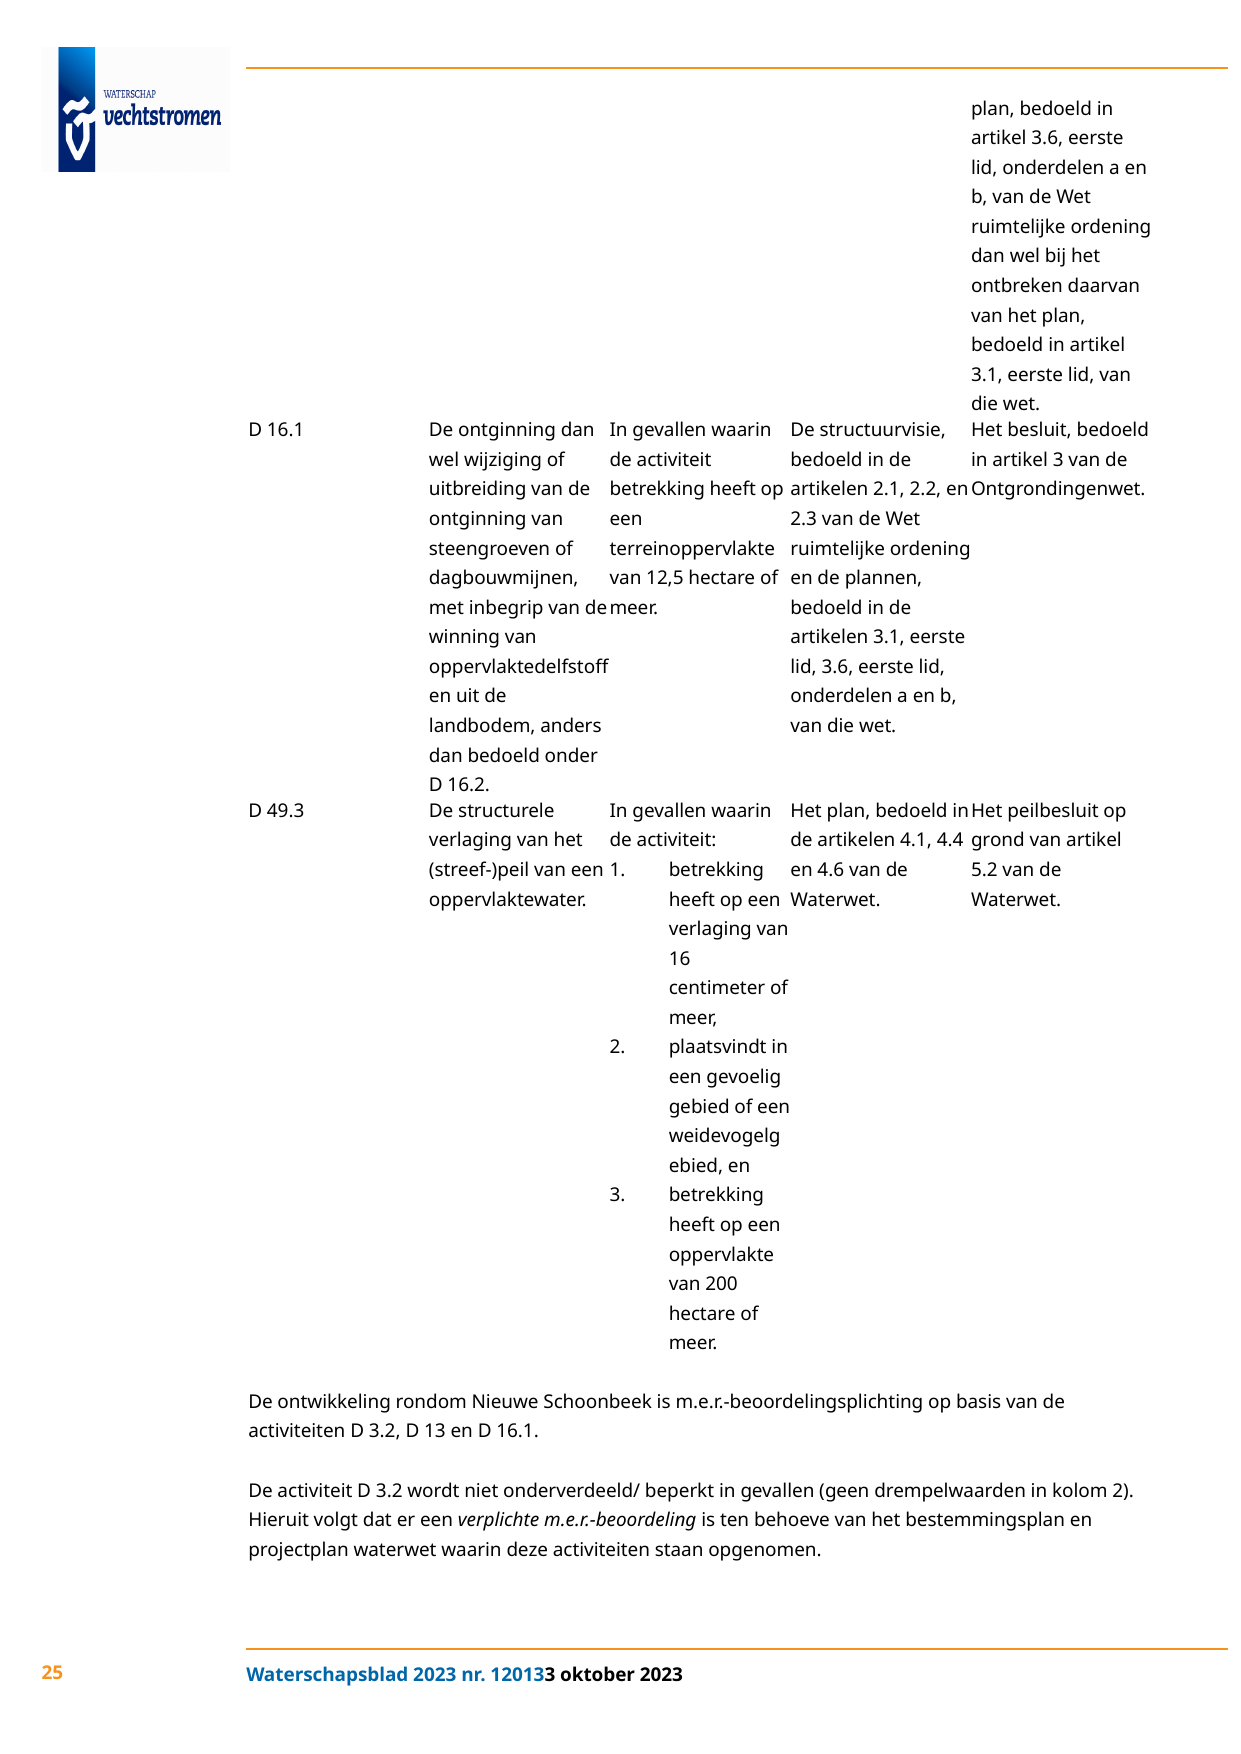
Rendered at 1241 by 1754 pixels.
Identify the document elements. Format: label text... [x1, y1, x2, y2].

table_cell D 49.3 [248, 797, 429, 1355]
table_cell Het besluit, bedoeld in artikel 3 van de Ontgrondingenwet. [971, 416, 1152, 797]
table_cell In gevallen waarin de activiteit: betrekking heeft op een verlaging van 16 centimeter of meer, plaatsvindt in een gevoelig gebied of een weidevogelgebied, en betrekking heeft op een oppervlakte van 200 hectare of meer. [609, 797, 790, 1355]
text De activiteit D 3.2 wordt niet onderverdeeld/ beperkt in gevallen (geen drempelwaarden in kolom 2). Hieruit volgt dat er een verplichte m.e.r.-beoordeling is ten behoeve van het bestemmingsplan en projectplan waterwet waarin deze activiteiten staan opgenomen. [248, 1477, 1152, 1562]
table_cell De ontginning dan wel wijziging of uitbreiding van de ontginning van steengroeven of dagbouwmijnen, met inbegrip van de winning van oppervlaktedelfstoffen uit de landbodem, anders dan bedoeld onder D 16.2. [429, 416, 609, 797]
table_cell [429, 95, 609, 416]
picture [41, 47, 231, 172]
table_cell Het plan, bedoeld in de artikelen 4.1, 4.4 en 4.6 van de Waterwet. [790, 797, 971, 1355]
table_cell plan, bedoeld in artikel 3.6, eerste lid, onderdelen a en b, van de Wet ruimtelijke ordening dan wel bij het ontbreken daarvan van het plan, bedoeld in artikel 3.1, eerste lid, van die wet. [971, 95, 1152, 416]
table_cell [790, 95, 971, 416]
table_cell [609, 95, 790, 416]
table_cell In gevallen waarin de activiteit betrekking heeft op een terreinoppervlakte van 12,5 hectare of meer. [609, 416, 790, 797]
text De ontwikkeling rondom Nieuwe Schoonbeek is m.e.r.-beoordelingsplichting op basis van de activiteiten D 3.2, D 13 en D 16.1. [248, 1388, 1152, 1443]
table_cell [248, 95, 429, 416]
table_cell Het peilbesluit op grond van artikel 5.2 van de Waterwet. [971, 797, 1152, 1355]
table_cell De structuurvisie, bedoeld in de artikelen 2.1, 2.2, en 2.3 van de Wet ruimtelijke ordening en de plannen, bedoeld in de artikelen 3.1, eerste lid, 3.6, eerste lid, onderdelen a en b, van die wet. [790, 416, 971, 797]
table_cell D 16.1 [248, 416, 429, 797]
table_cell De structurele verlaging van het (streef-)peil van een oppervlaktewater. [429, 797, 609, 1355]
